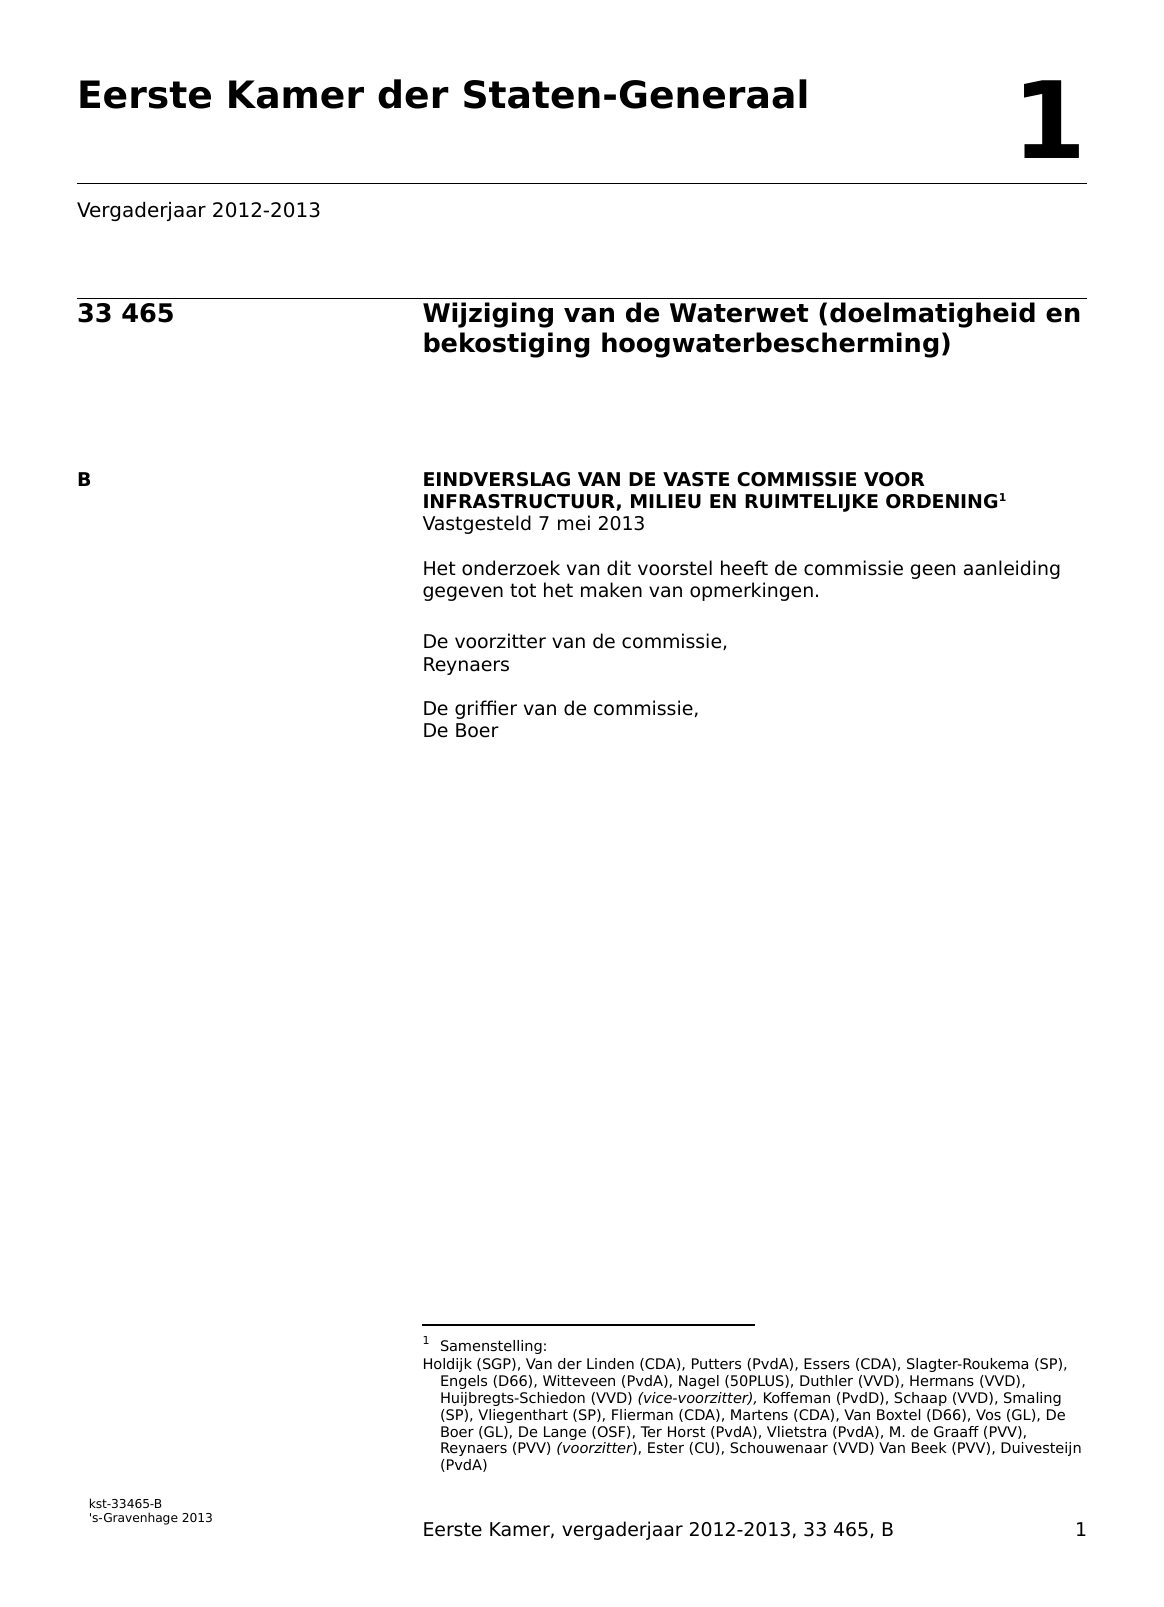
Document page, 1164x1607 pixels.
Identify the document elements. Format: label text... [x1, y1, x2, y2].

table_header Eerste Kamer der Staten-Generaal [77, 59, 886, 183]
text De griffier van de commissie, De Boer [422, 698, 1087, 742]
table_cell Vergaderjaar 2012-2013 [77, 184, 1087, 298]
text Vastgesteld 7 mei 2013 [422, 513, 1087, 535]
subtitle B EINDVERSLAG VAN DE VASTE COMMISSIE VOOR INFRASTRUCTUUR, MILIEU EN RUIMTELIJKE ORDENING [77, 469, 1087, 513]
subtitle 33 465 Wijziging van de Waterwet (doelmatigheid en bekostiging hoogwaterbescherming) [77, 299, 1087, 358]
text 's-Gravenhage 2013 [88, 1511, 323, 1525]
text Samenstelling: [422, 1334, 1087, 1356]
text De voorzitter van de commissie, Reynaers [422, 631, 1087, 675]
text Holdijk (SGP), Van der Linden (CDA), Putters (PvdA), Essers (CDA), Slagter-Roukema (SP), Engels (D66), Witteveen (PvdA), Nagel (50PLUS), Duthler (VVD), Hermans (VVD), Huijbregts-Schiedon (VVD) (vice-voorzitter), Koffeman (PvdD), Schaap (VVD), Smaling (SP), Vliegenthart (SP), Flierman (CDA), Martens (CDA), Van Boxtel (D66), Vos (GL), De Boer (GL), De Lange (OSF), Ter Horst (PvdA), Vlietstra (PvdA), M. de Graaff (PVV), Reynaers (PVV) (voorzitter), Ester (CU), Schouwenaar (VVD) Van Beek (PVV), Duivesteijn (PvdA) [422, 1356, 1087, 1474]
text Het onderzoek van dit voorstel heeft de commissie geen aanleiding gegeven tot het maken van opmerkingen. [422, 557, 1087, 601]
table_header 1 [886, 59, 1087, 183]
text kst-33465-B [88, 1497, 323, 1511]
